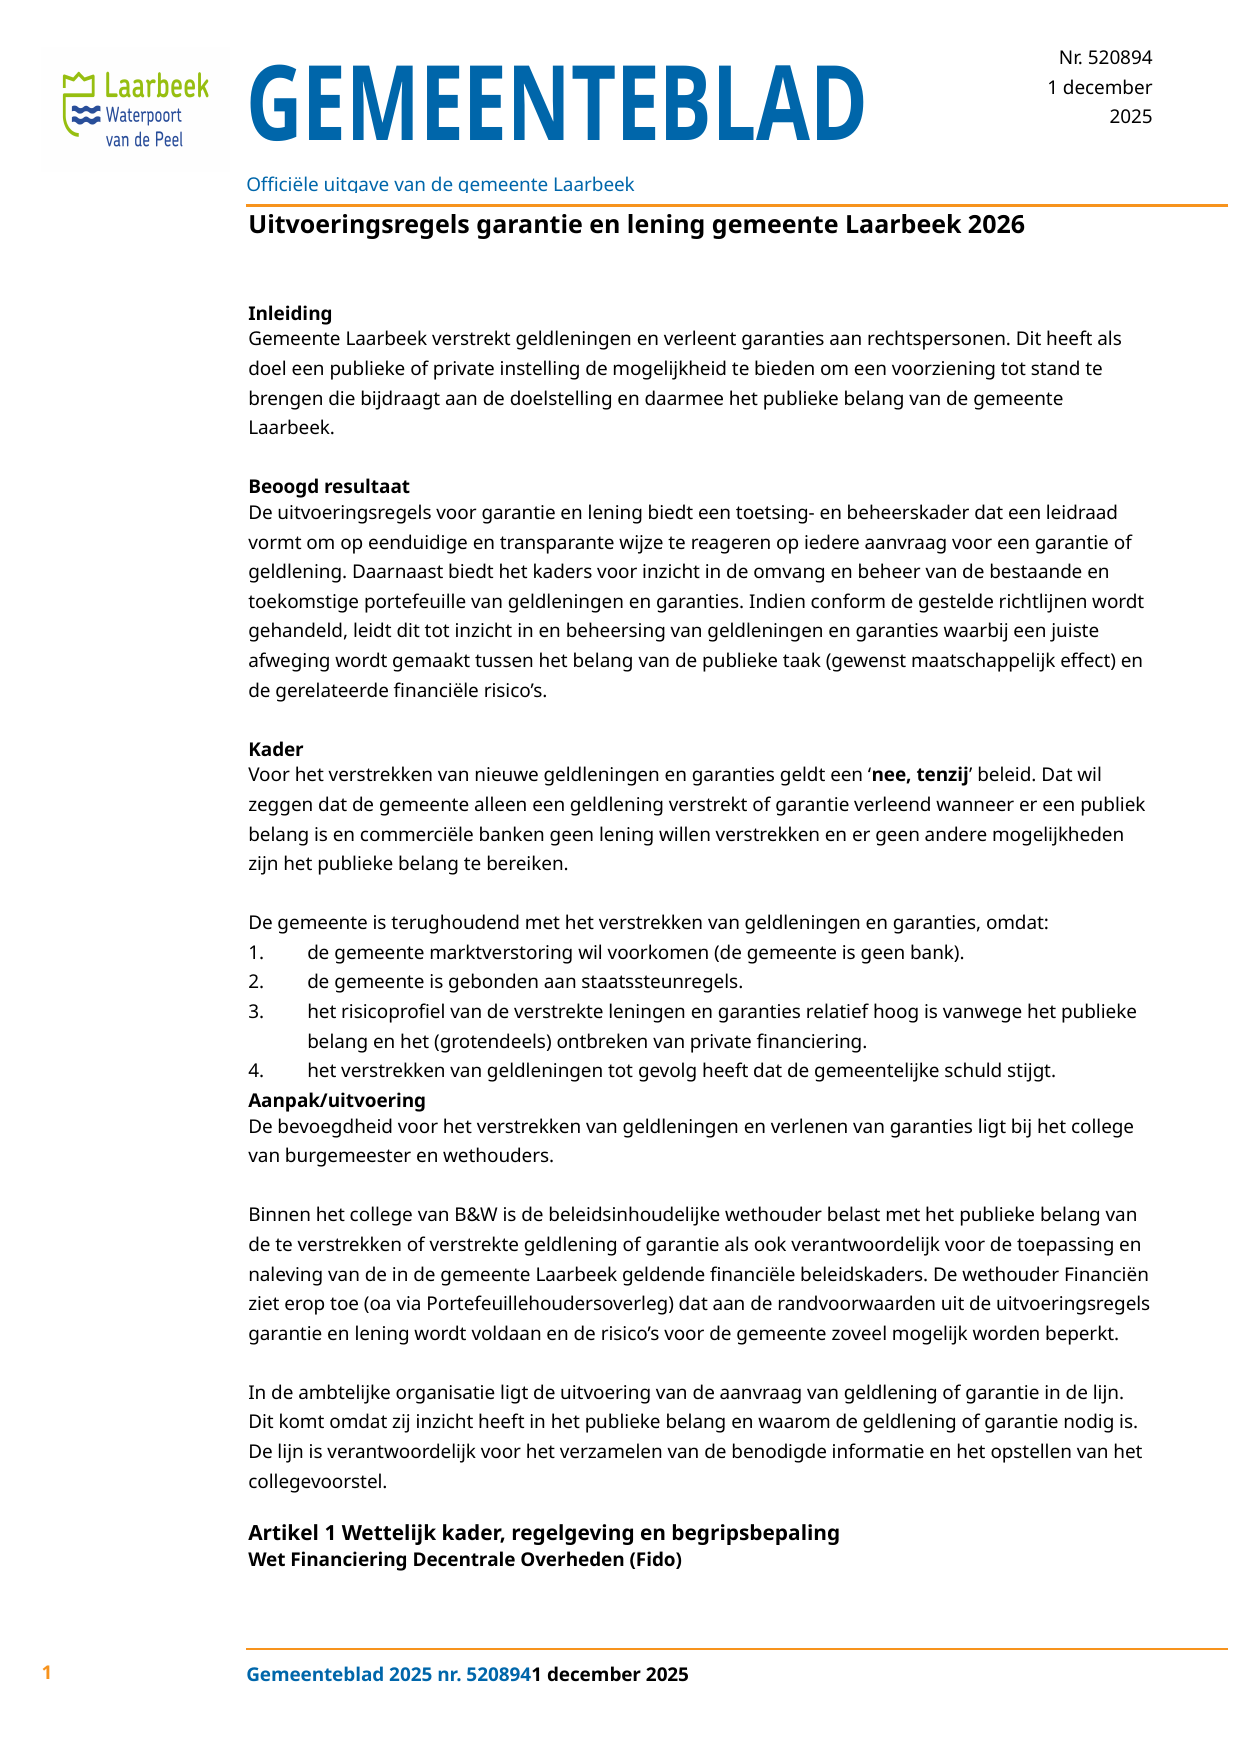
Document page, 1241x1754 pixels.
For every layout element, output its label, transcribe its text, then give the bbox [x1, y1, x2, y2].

text Aanpak/uitvoering [248, 1087, 1152, 1113]
text Wet Financiering Decentrale Overheden (Fido) [248, 1547, 1152, 1572]
text Kader [248, 736, 1152, 762]
text Uitvoeringsregels garantie en lening gemeente Laarbeek 2026 [248, 207, 1152, 241]
list de gemeente is gebonden aan staatssteunregels. [248, 969, 1152, 994]
text De gemeente is terughoudend met het verstrekken van geldleningen en garanties, omdat: [248, 909, 1152, 935]
text Gemeente Laarbeek verstrekt geldleningen en verleent garanties aan rechtspersonen. Dit heeft als doel een publieke of private instelling de mogelijkheid te bieden om een voorziening tot stand te brengen die bijdraagt aan de doelstelling en daarmee het publieke belang van de gemeente Laarbeek. [248, 326, 1152, 440]
text De uitvoeringsregels voor garantie en lening biedt een toetsing- en beheerskader dat een leidraad vormt om op eenduidige en transparante wijze te reageren op iedere aanvraag voor een garantie of geldlening. Daarnaast biedt het kaders voor inzicht in de omvang en beheer van de bestaande en toekomstige portefeuille van geldleningen en garanties. Indien conform de gestelde richtlijnen wordt gehandeld, leidt dit tot inzicht in en beheersing van geldleningen en garanties waarbij een juiste afweging wordt gemaakt tussen het belang van de publieke taak (gewenst maatschappelijk effect) en de gerelateerde financiële risico’s. [248, 499, 1152, 702]
list de gemeente marktverstoring wil voorkomen (de gemeente is geen bank). [248, 939, 1152, 965]
text Inleiding [248, 300, 1152, 326]
text De bevoegdheid voor het verstrekken van geldleningen en verlenen van garanties ligt bij het college van burgemeester en wethouders. [248, 1113, 1152, 1168]
text Beoogd resultaat [248, 473, 1152, 499]
text Artikel 1 Wettelijk kader, regelgeving en begripsbepaling [248, 1518, 1152, 1547]
list het risicoprofiel van de verstrekte leningen en garanties relatief hoog is vanwege het publieke belang en het (grotendeels) ontbreken van private financiering. [248, 998, 1152, 1054]
text Voor het verstrekken van nieuwe geldleningen en garanties geldt een ‘nee, tenzij’ beleid. Dat wil zeggen dat de gemeente alleen een geldlening verstrekt of garantie verleend wanneer er een publiek belang is en commerciële banken geen lening willen verstrekken en er geen andere mogelijkheden zijn het publieke belang te bereiken. [248, 762, 1152, 876]
text In de ambtelijke organisatie ligt de uitvoering van de aanvraag van geldlening of garantie in de lijn. Dit komt omdat zij inzicht heeft in het publieke belang en waarom de geldlening of garantie nodig is. De lijn is verantwoordelijk voor het verzamelen van de benodigde informatie en het opstellen van het collegevoorstel. [248, 1379, 1152, 1493]
text Binnen het college van B&W is de beleidsinhoudelijke wethouder belast met het publieke belang van de te verstrekken of verstrekte geldlening of garantie als ook verantwoordelijk voor de toepassing en naleving van de in de gemeente Laarbeek geldende financiële beleidskaders. De wethouder Financiën ziet erop toe (oa via Portefeuillehoudersoverleg) dat aan de randvoorwaarden uit de uitvoeringsregels garantie en lening wordt voldaan en de risico’s voor de gemeente zoveel mogelijk worden beperkt. [248, 1202, 1152, 1346]
list het verstrekken van geldleningen tot gevolg heeft dat de gemeentelijke schuld stijgt. [248, 1057, 1152, 1083]
picture [41, 47, 231, 172]
